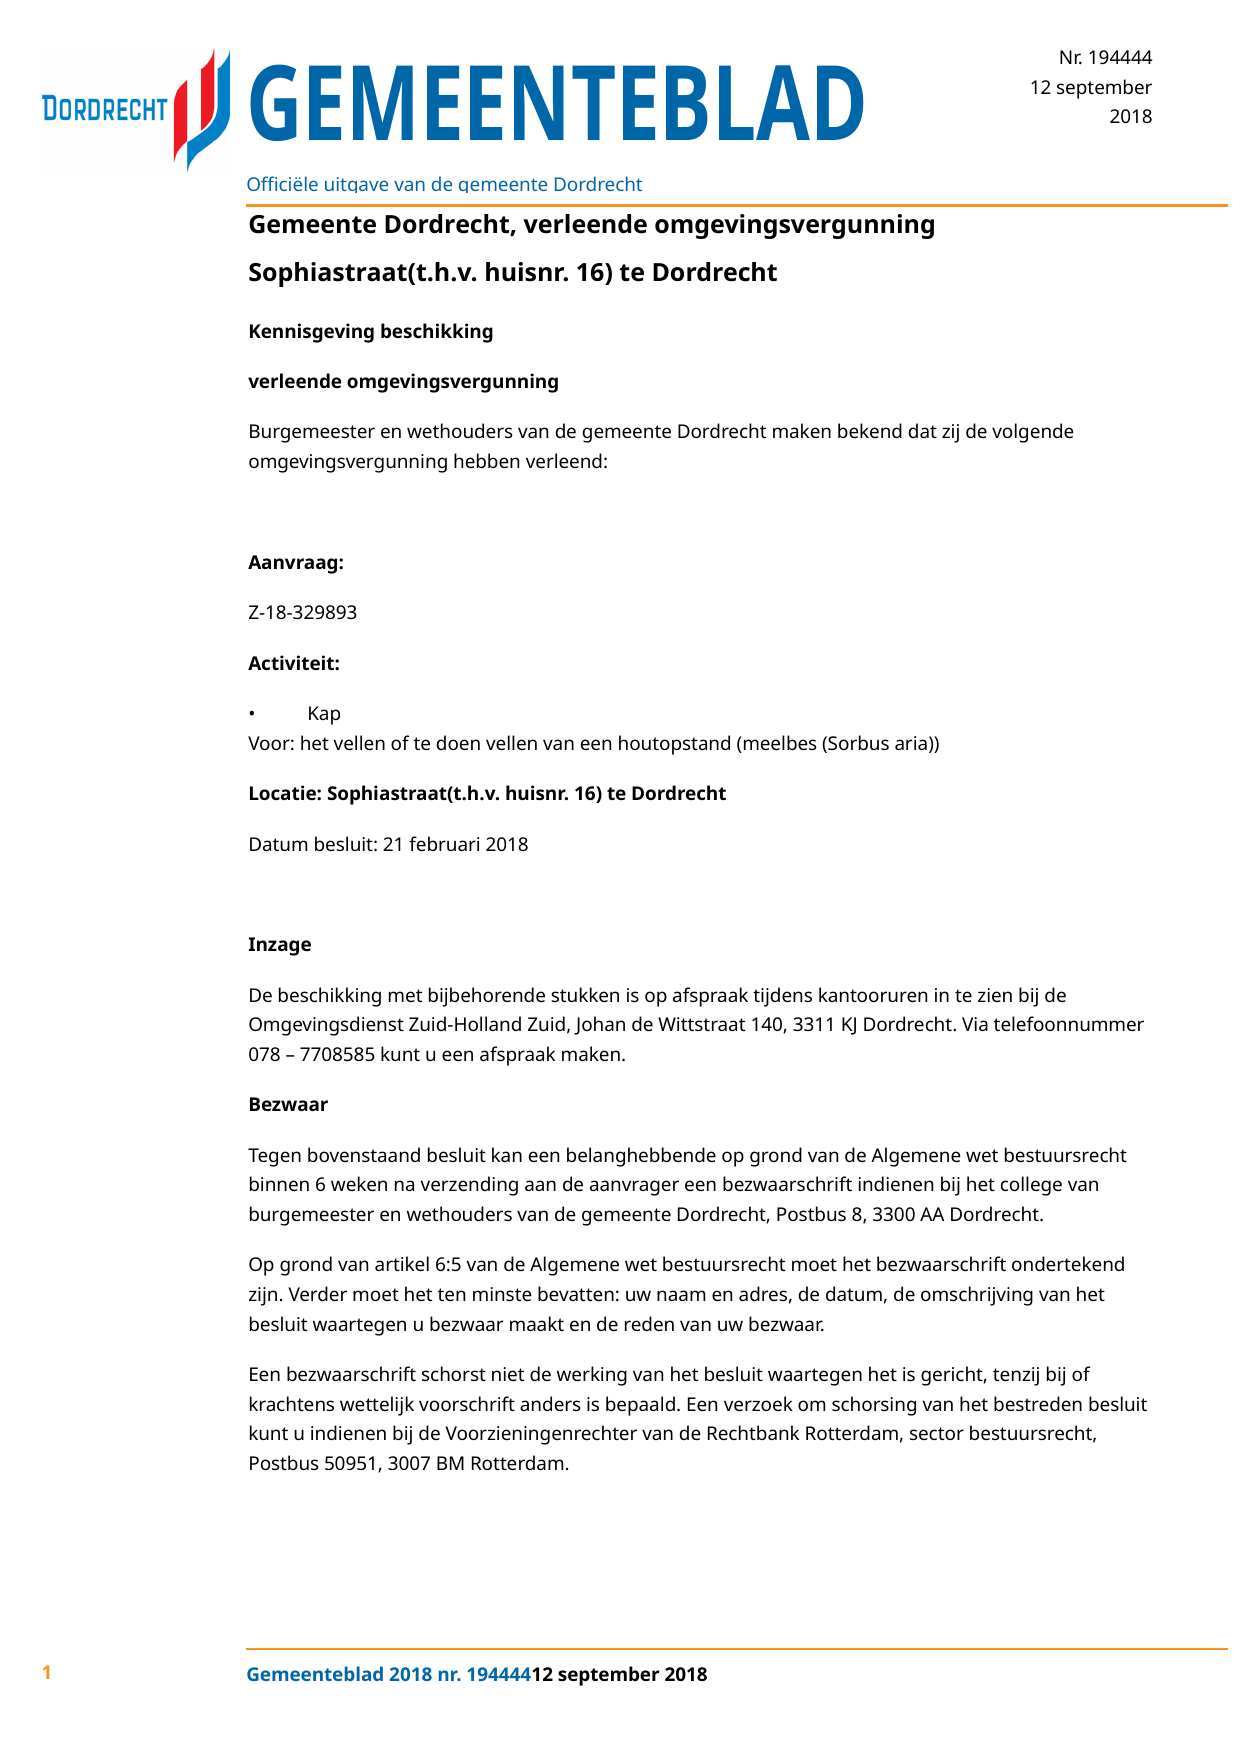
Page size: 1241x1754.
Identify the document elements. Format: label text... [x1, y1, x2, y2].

text Z-18-329893 [248, 599, 1152, 625]
text Gemeente Dordrecht, verleende omgevingsvergunning Sophiastraat(t.h.v. huisnr. 16) te Dordrecht [248, 207, 1152, 288]
text Datum besluit: 21 februari 2018 [248, 831, 1152, 857]
text Een bezwaarschrift schorst niet de werking van het besluit waartegen het is gericht, tenzij bij of krachtens wettelijk voorschrift anders is bepaald. Een verzoek om schorsing van het bestreden besluit kunt u indienen bij de Voorzieningenrechter van de Rechtbank Rotterdam, sector bestuursrecht, Postbus 50951, 3007 BM Rotterdam. [248, 1361, 1152, 1476]
text Bezwaar [248, 1092, 1152, 1117]
text Voor: het vellen of te doen vellen van een houtopstand (meelbes (Sorbus aria)) [248, 730, 1152, 756]
text Locatie: Sophiastraat(t.h.v. huisnr. 16) te Dordrecht [248, 780, 1152, 806]
text Op grond van artikel 6:5 van de Algemene wet bestuursrecht moet het bezwaarschrift ondertekend zijn. Verder moet het ten minste bevatten: uw naam en adres, de datum, de omschrijving van het besluit waartegen u bezwaar maakt en de reden van uw bezwaar. [248, 1252, 1152, 1337]
text Kennisgeving beschikking [248, 318, 1152, 344]
text Activiteit: [248, 650, 1152, 676]
picture [41, 47, 231, 172]
list Kap [248, 700, 1152, 726]
text verleende omgevingsvergunning [248, 368, 1152, 394]
text Aanvraag: [248, 549, 1152, 575]
text De beschikking met bijbehorende stukken is op afspraak tijdens kantooruren in te zien bij de Omgevingsdienst Zuid-Holland Zuid, Johan de Wittstraat 140, 3311 KJ Dordrecht. Via telefoonnummer 078 – 7708585 kunt u een afspraak maken. [248, 982, 1152, 1067]
text Tegen bovenstaand besluit kan een belanghebbende op grond van de Algemene wet bestuursrecht binnen 6 weken na verzending aan de aanvrager een bezwaarschrift indienen bij het college van burgemeester en wethouders van de gemeente Dordrecht, Postbus 8, 3300 AA Dordrecht. [248, 1142, 1152, 1227]
text Inzage [248, 932, 1152, 957]
text Burgemeester en wethouders van de gemeente Dordrecht maken bekend dat zij de volgende omgevingsvergunning hebben verleend: [248, 419, 1152, 474]
